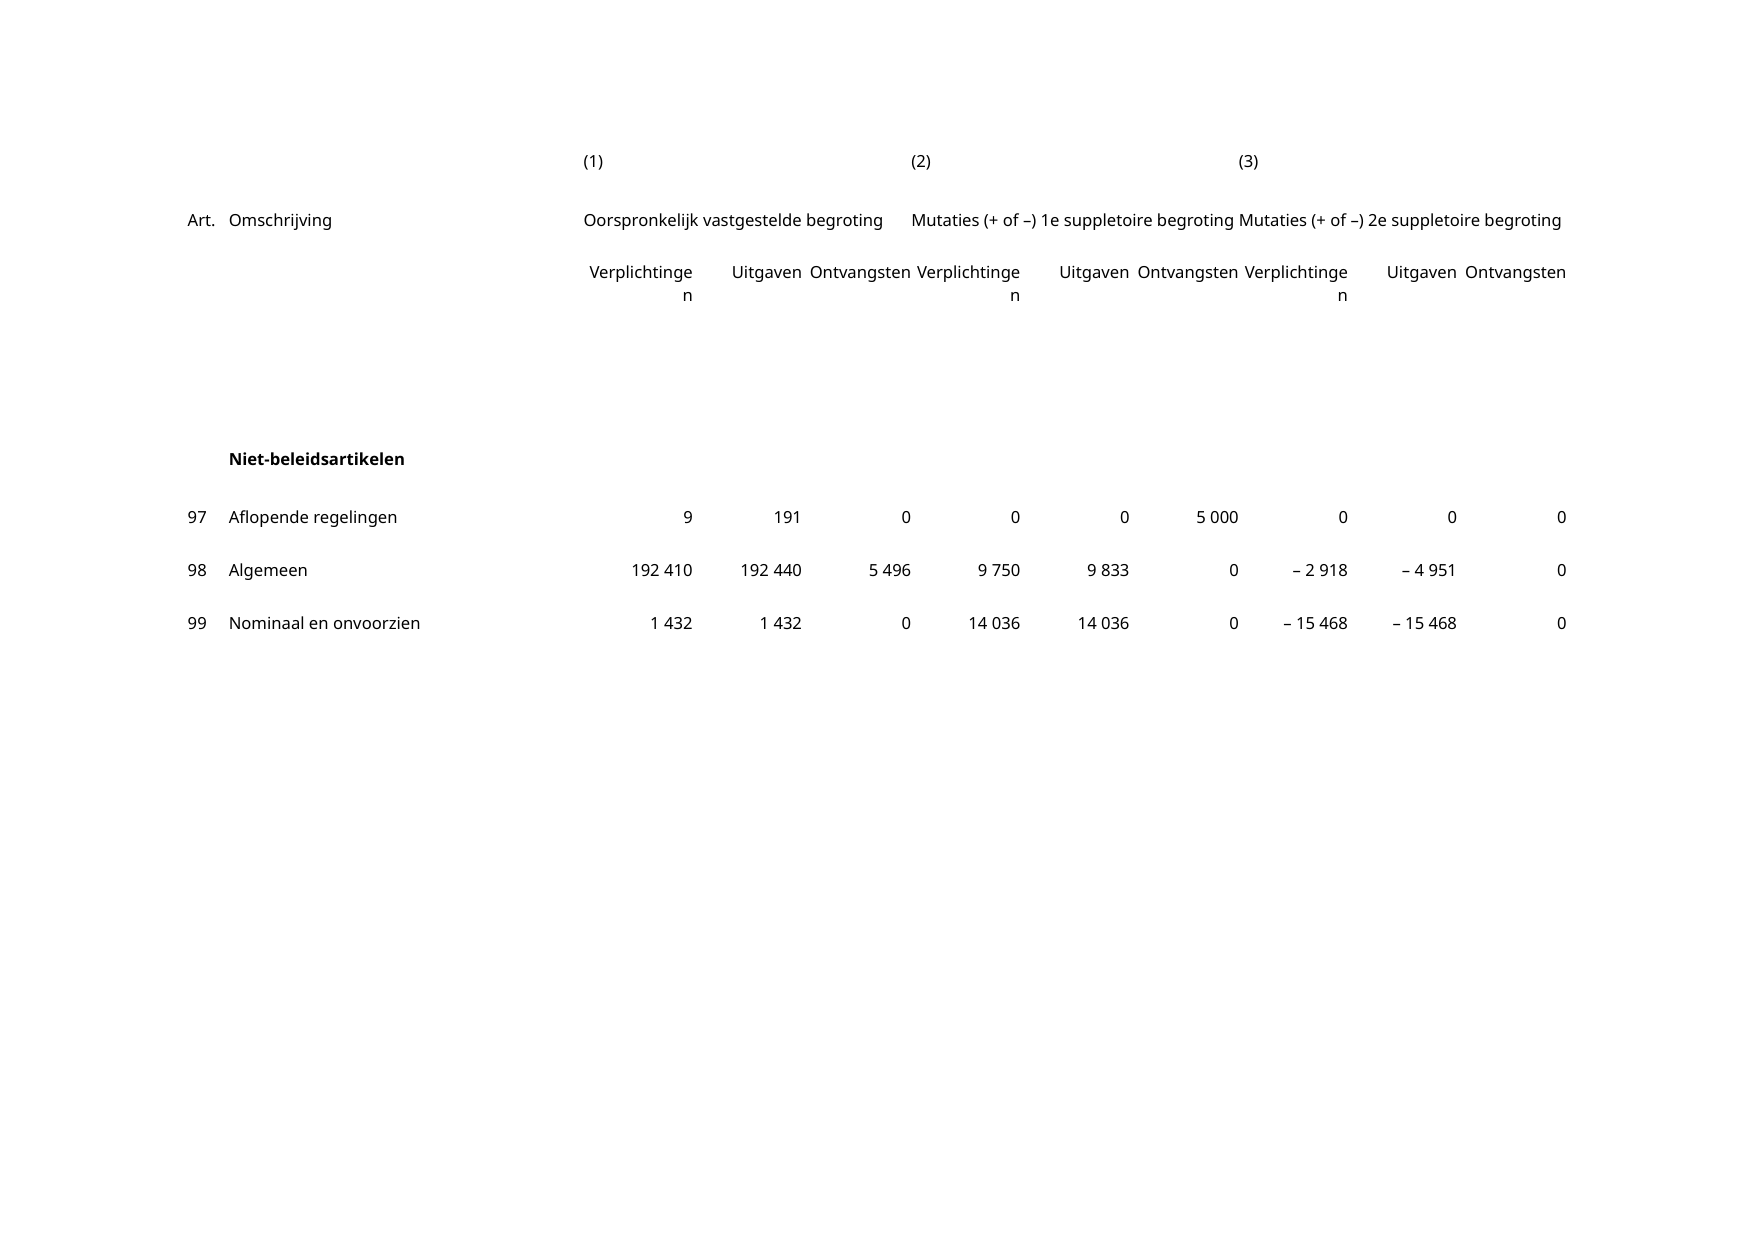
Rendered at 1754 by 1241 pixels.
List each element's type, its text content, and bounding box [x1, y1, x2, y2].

table_cell [693, 448, 802, 506]
table_cell Mutaties (+ of –) 1e suppletoire begroting [911, 209, 1238, 261]
table_cell [229, 261, 583, 337]
table_cell 0 [1239, 506, 1348, 559]
table_cell – 4 951 [1348, 559, 1457, 612]
table_cell Niet-beleidsartikelen [229, 448, 583, 506]
table_cell [911, 389, 1020, 448]
table_cell 0 [1457, 506, 1566, 559]
table_cell 191 [693, 506, 802, 559]
table_cell 9 [583, 506, 692, 559]
table_cell Omschrijving [229, 209, 583, 261]
table_cell 1 432 [693, 612, 802, 664]
table_cell [1020, 337, 1129, 389]
table_header [229, 150, 583, 208]
table_cell Oorspronkelijk vastgestelde begroting [583, 209, 911, 261]
table_cell [1239, 448, 1348, 506]
table_cell [1239, 337, 1348, 389]
table_cell [583, 337, 692, 389]
table_cell Algemeen [229, 559, 583, 612]
table_cell [1348, 389, 1457, 448]
table_cell 192 440 [693, 559, 802, 612]
table_cell [1239, 389, 1348, 448]
table_cell 0 [802, 612, 911, 664]
table_cell 0 [1020, 506, 1129, 559]
table_cell Verplichtingen [911, 261, 1020, 337]
table_cell [188, 337, 228, 389]
table_cell 0 [1129, 559, 1238, 612]
table_cell [229, 337, 583, 389]
table_cell [1348, 448, 1457, 506]
table_cell 98 [188, 559, 228, 612]
table_cell [188, 261, 228, 337]
table_cell [1348, 337, 1457, 389]
table_cell [1457, 337, 1566, 389]
table_cell 5 496 [802, 559, 911, 612]
table_cell [1129, 337, 1238, 389]
table_cell [802, 389, 911, 448]
table_header [188, 150, 228, 208]
table_cell 0 [1457, 612, 1566, 664]
table_cell 14 036 [911, 612, 1020, 664]
table_cell [1129, 389, 1238, 448]
table_cell Nominaal en onvoorzien [229, 612, 583, 664]
table_header (1) [583, 150, 911, 208]
table_header (3) [1239, 150, 1566, 208]
table_cell Uitgaven [1348, 261, 1457, 337]
table_cell 0 [911, 506, 1020, 559]
table_cell Mutaties (+ of –) 2e suppletoire begroting [1239, 209, 1566, 261]
table_header (2) [911, 150, 1238, 208]
table_cell [1457, 448, 1566, 506]
table_cell [583, 389, 692, 448]
table_cell Ontvangsten [1457, 261, 1566, 337]
table_cell Verplichtingen [1239, 261, 1348, 337]
table_cell Uitgaven [1020, 261, 1129, 337]
table_cell 0 [1129, 612, 1238, 664]
table_cell [1457, 389, 1566, 448]
table_cell [802, 448, 911, 506]
table_cell – 2 918 [1239, 559, 1348, 612]
table_cell 0 [1348, 506, 1457, 559]
table_cell [1020, 389, 1129, 448]
table_cell Art. [188, 209, 228, 261]
table_cell 99 [188, 612, 228, 664]
table_cell Verplichtingen [583, 261, 692, 337]
table_cell Ontvangsten [1129, 261, 1238, 337]
table_cell [583, 448, 692, 506]
table_cell – 15 468 [1239, 612, 1348, 664]
table_cell [1020, 448, 1129, 506]
table_cell 9 750 [911, 559, 1020, 612]
table_cell [188, 389, 228, 448]
table_cell – 15 468 [1348, 612, 1457, 664]
table_cell [802, 337, 911, 389]
table_cell [1129, 448, 1238, 506]
table_cell [188, 448, 228, 506]
table_cell [693, 337, 802, 389]
table_cell [911, 448, 1020, 506]
table_cell 14 036 [1020, 612, 1129, 664]
table_cell Ontvangsten [802, 261, 911, 337]
table_cell 0 [1457, 559, 1566, 612]
table_cell 97 [188, 506, 228, 559]
table_cell [693, 389, 802, 448]
table_cell [911, 337, 1020, 389]
table_cell 1 432 [583, 612, 692, 664]
table_cell 9 833 [1020, 559, 1129, 612]
table_cell [229, 389, 583, 448]
table_cell Uitgaven [693, 261, 802, 337]
table_cell 0 [802, 506, 911, 559]
table_cell 192 410 [583, 559, 692, 612]
table_cell Aflopende regelingen [229, 506, 583, 559]
table_cell 5 000 [1129, 506, 1238, 559]
